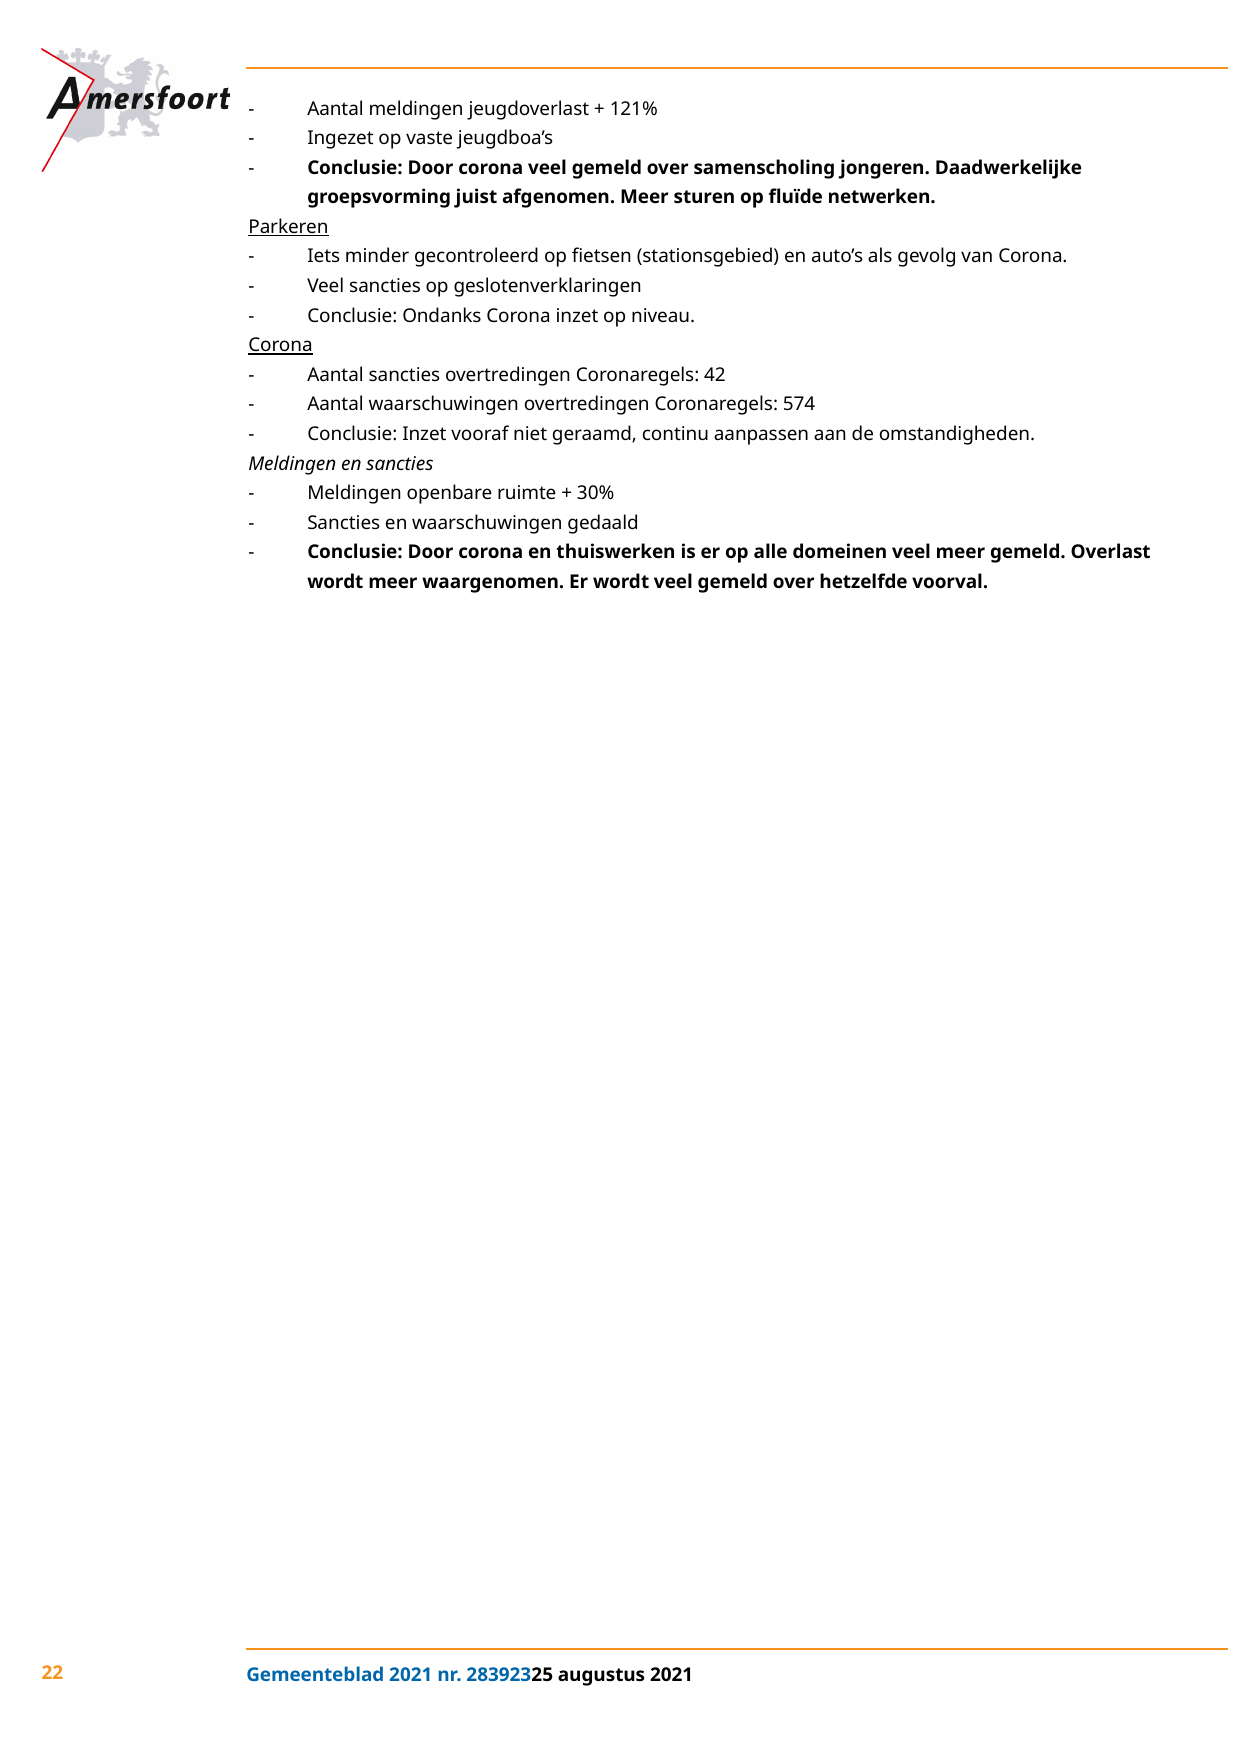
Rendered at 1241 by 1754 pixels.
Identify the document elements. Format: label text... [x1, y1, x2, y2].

list Conclusie: Door corona veel gemeld over samenscholing jongeren. Daadwerkelijke groepsvorming juist afgenomen. Meer sturen op fluïde netwerken. [248, 154, 1152, 209]
list Conclusie: Door corona en thuiswerken is er op alle domeinen veel meer gemeld. Overlast wordt meer waargenomen. Er wordt veel gemeld over hetzelfde voorval. [248, 538, 1152, 594]
text Corona [248, 331, 1152, 357]
picture [41, 47, 231, 172]
text Parkeren [248, 213, 1152, 239]
list Conclusie: Ondanks Corona inzet op niveau. [248, 302, 1152, 328]
list Ingezet op vaste jeugdboa’s [248, 124, 1152, 150]
text Meldingen en sancties [248, 450, 1152, 476]
list Meldingen openbare ruimte + 30% [248, 479, 1152, 505]
list Conclusie: Inzet vooraf niet geraamd, continu aanpassen aan de omstandigheden. [248, 420, 1152, 446]
list Veel sancties op geslotenverklaringen [248, 272, 1152, 298]
list Iets minder gecontroleerd op fietsen (stationsgebied) en auto’s als gevolg van Corona. [248, 243, 1152, 268]
list Aantal sancties overtredingen Coronaregels: 42 [248, 361, 1152, 387]
list Aantal waarschuwingen overtredingen Coronaregels: 574 [248, 391, 1152, 416]
list Sancties en waarschuwingen gedaald [248, 509, 1152, 535]
list Aantal meldingen jeugdoverlast + 121% [248, 95, 1152, 121]
